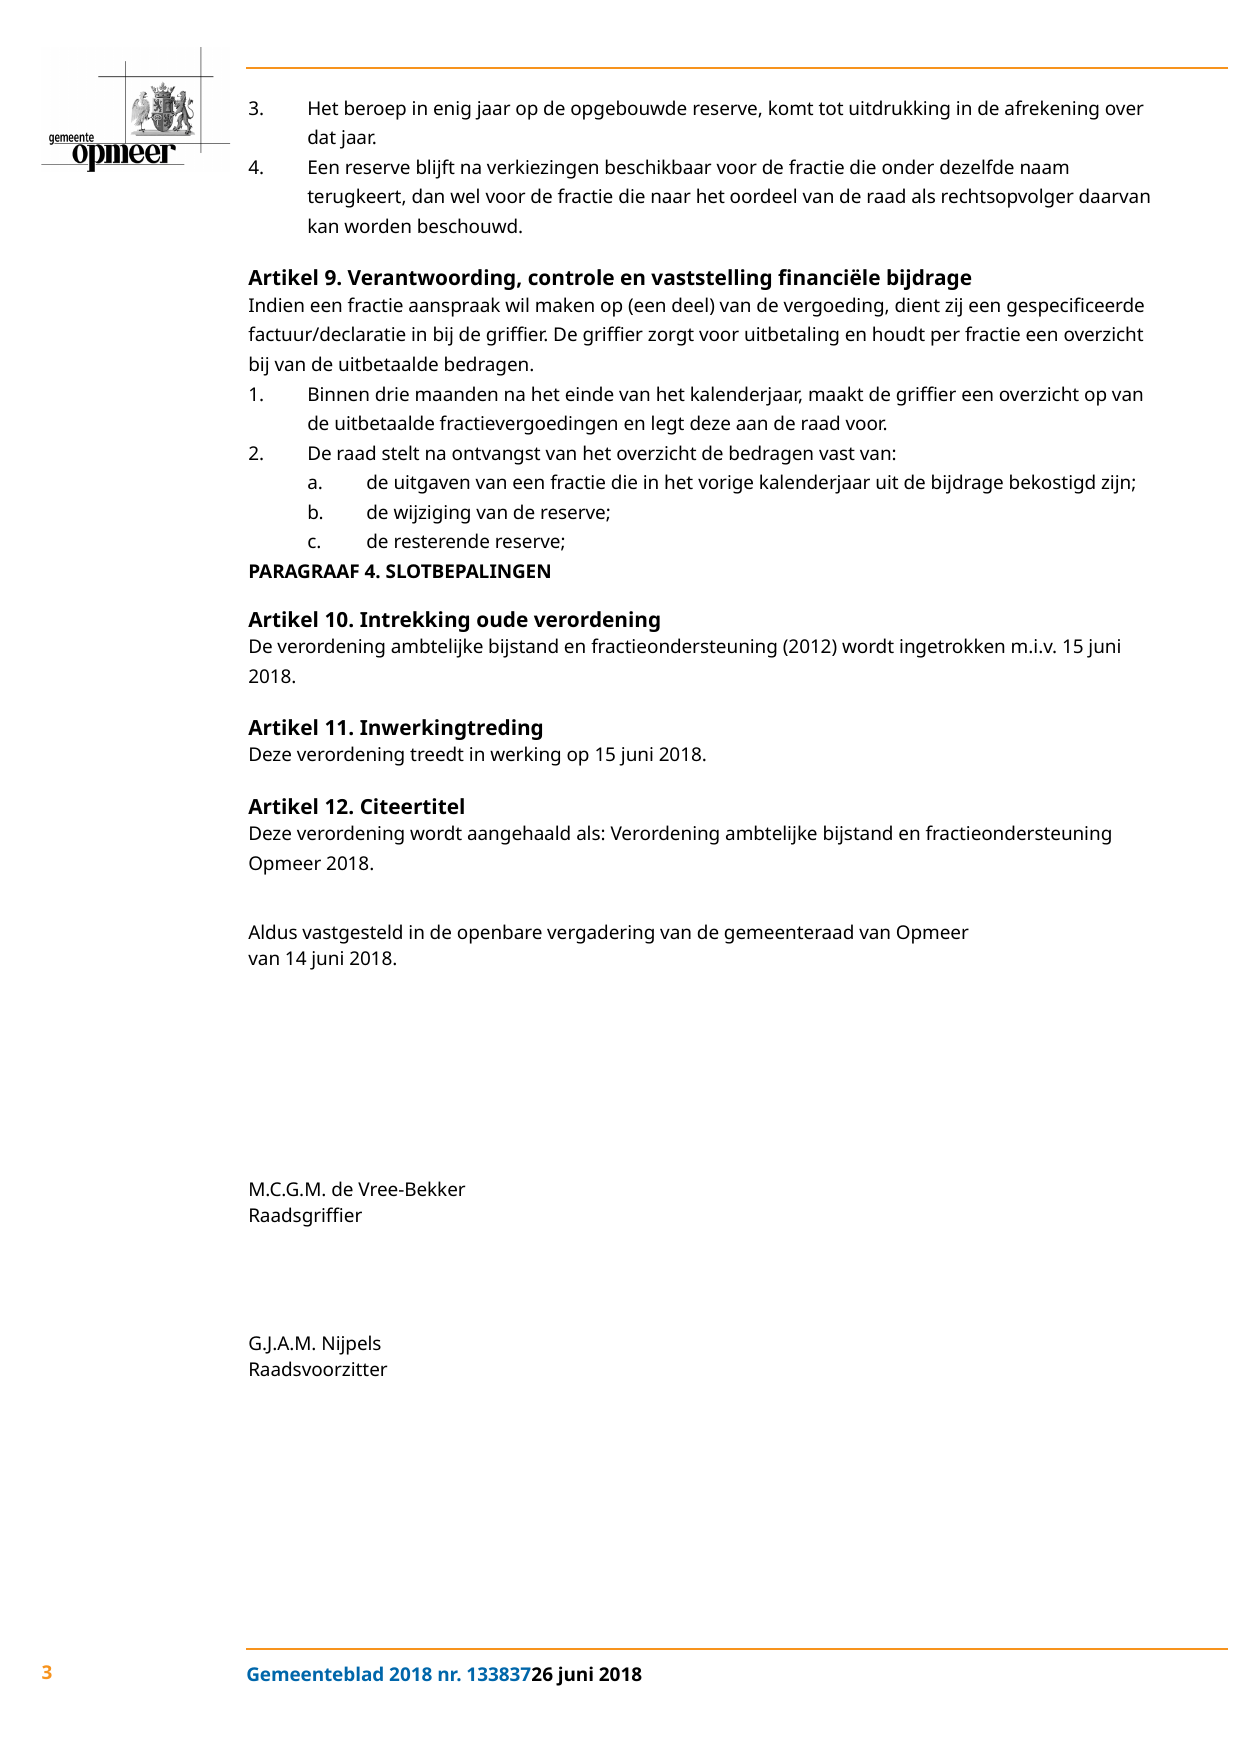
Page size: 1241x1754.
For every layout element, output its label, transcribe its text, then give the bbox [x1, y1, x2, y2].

list de wijziging van de reserve; [307, 499, 1152, 525]
list Binnen drie maanden na het einde van het kalenderjaar, maakt de griffier een overzicht op van de uitbetaalde fractievergoedingen en legt deze aan de raad voor. [248, 381, 1152, 436]
text van 14 juni 2018. [248, 945, 1152, 970]
list de resterende reserve; [307, 529, 1152, 554]
text Artikel 9. Verantwoording, controle en vaststelling financiële bijdrage [248, 263, 1152, 292]
list Een reserve blijft na verkiezingen beschikbaar voor de fractie die onder dezelfde naam terugkeert, dan wel voor de fractie die naar het oordeel van de raad als rechtsopvolger daarvan kan worden beschouwd. [248, 154, 1152, 239]
text Raadsvoorzitter [248, 1356, 1152, 1382]
text Indien een fractie aanspraak wil maken op (een deel) van de vergoeding, dient zij een gespecificeerde factuur/declaratie in bij de griffier. De griffier zorgt voor uitbetaling en houdt per fractie een overzicht bij van de uitbetaalde bedragen. [248, 292, 1152, 377]
picture [41, 47, 231, 172]
text Aldus vastgesteld in de openbare vergadering van de gemeenteraad van Opmeer [248, 919, 1152, 945]
list Het beroep in enig jaar op de opgebouwde reserve, komt tot uitdrukking in de afrekening over dat jaar. [248, 95, 1152, 150]
text G.J.A.M. Nijpels [248, 1331, 1152, 1356]
text Artikel 12. Citeertitel [248, 792, 1152, 821]
text Deze verordening treedt in werking op 15 juni 2018. [248, 742, 1152, 767]
text De verordening ambtelijke bijstand en fractieondersteuning (2012) wordt ingetrokken m.i.v. 15 juni 2018. [248, 633, 1152, 688]
text Deze verordening wordt aangehaald als: Verordening ambtelijke bijstand en fractieondersteuning Opmeer 2018. [248, 821, 1152, 876]
text Artikel 10. Intrekking oude verordening [248, 605, 1152, 633]
list De raad stelt na ontvangst van het overzicht de bedragen vast van: [248, 440, 1152, 466]
list de uitgaven van een fractie die in het vorige kalenderjaar uit de bijdrage bekostigd zijn; [307, 469, 1152, 495]
text PARAGRAAF 4. SLOTBEPALINGEN [248, 558, 1152, 584]
text M.C.G.M. de Vree-Bekker [248, 1176, 1152, 1202]
text Artikel 11. Inwerkingtreding [248, 713, 1152, 742]
text Raadsgriffier [248, 1202, 1152, 1228]
